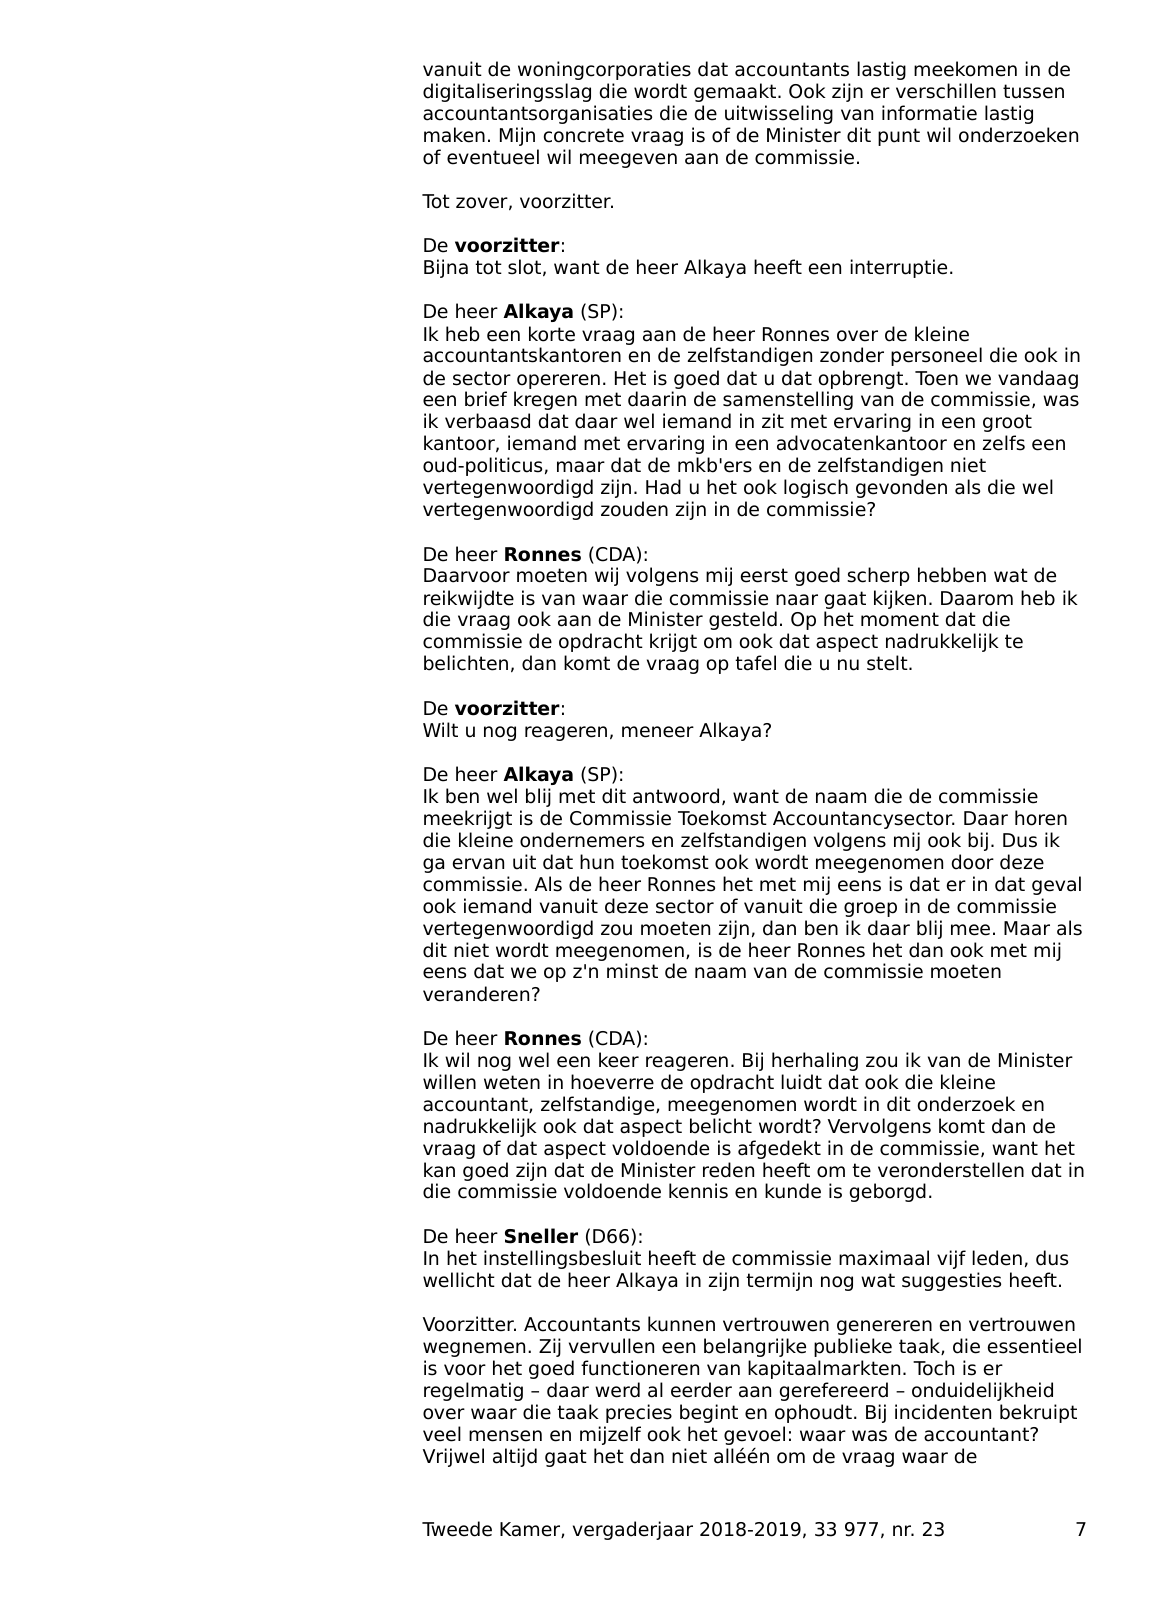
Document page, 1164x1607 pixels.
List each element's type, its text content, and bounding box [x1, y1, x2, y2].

text De voorzitter: [422, 697, 1087, 719]
text De voorzitter: [422, 235, 1087, 257]
text De heer Ronnes (CDA): [422, 543, 1087, 565]
text vanuit de woningcorporaties dat accountants lastig meekomen in de digitaliseringsslag die wordt gemaakt. Ook zijn er verschillen tussen accountantsorganisaties die de uitwisseling van informatie lastig maken. Mijn concrete vraag is of de Minister dit punt wil onderzoeken of eventueel wil meegeven aan de commissie. [422, 59, 1087, 169]
text Tot zover, voorzitter. [422, 191, 1087, 213]
text De heer Alkaya (SP): [422, 764, 1087, 786]
text Ik ben wel blij met dit antwoord, want de naam die de commissie meekrijgt is de Commissie Toekomst Accountancysector. Daar horen die kleine ondernemers en zelfstandigen volgens mij ook bij. Dus ik ga ervan uit dat hun toekomst ook wordt meegenomen door deze commissie. Als de heer Ronnes het met mij eens is dat er in dat geval ook iemand vanuit deze sector of vanuit die groep in de commissie vertegenwoordigd zou moeten zijn, dan ben ik daar blij mee. Maar als dit niet wordt meegenomen, is de heer Ronnes het dan ook met mij eens dat we op z'n minst de naam van de commissie moeten veranderen? [422, 786, 1087, 1005]
text De heer Alkaya (SP): [422, 301, 1087, 323]
text De heer Ronnes (CDA): [422, 1028, 1087, 1049]
text Bijna tot slot, want de heer Alkaya heeft een interruptie. [422, 257, 1087, 279]
text Voorzitter. Accountants kunnen vertrouwen genereren en vertrouwen wegnemen. Zij vervullen een belangrijke publieke taak, die essentieel is voor het goed functioneren van kapitaalmarkten. Toch is er regelmatig – daar werd al eerder aan gerefereerd – onduidelijkheid over waar die taak precies begint en ophoudt. Bij incidenten bekruipt veel mensen en mijzelf ook het gevoel: waar was de accountant? Vrijwel altijd gaat het dan niet alléén om de vraag waar de [422, 1314, 1087, 1468]
text Daarvoor moeten wij volgens mij eerst goed scherp hebben wat de reikwijdte is van waar die commissie naar gaat kijken. Daarom heb ik die vraag ook aan de Minister gesteld. Op het moment dat die commissie de opdracht krijgt om ook dat aspect nadrukkelijk te belichten, dan komt de vraag op tafel die u nu stelt. [422, 565, 1087, 675]
text In het instellingsbesluit heeft de commissie maximaal vijf leden, dus wellicht dat de heer Alkaya in zijn termijn nog wat suggesties heeft. [422, 1248, 1087, 1292]
text Ik wil nog wel een keer reageren. Bij herhaling zou ik van de Minister willen weten in hoeverre de opdracht luidt dat ook die kleine accountant, zelfstandige, meegenomen wordt in dit onderzoek en nadrukkelijk ook dat aspect belicht wordt? Vervolgens komt dan de vraag of dat aspect voldoende is afgedekt in de commissie, want het kan goed zijn dat de Minister reden heeft om te veronderstellen dat in die commissie voldoende kennis en kunde is geborgd. [422, 1049, 1087, 1203]
text Ik heb een korte vraag aan de heer Ronnes over de kleine accountantskantoren en de zelfstandigen zonder personeel die ook in de sector opereren. Het is goed dat u dat opbrengt. Toen we vandaag een brief kregen met daarin de samenstelling van de commissie, was ik verbaasd dat daar wel iemand in zit met ervaring in een groot kantoor, iemand met ervaring in een advocatenkantoor en zelfs een oud-politicus, maar dat de mkb'ers en de zelfstandigen niet vertegenwoordigd zijn. Had u het ook logisch gevonden als die wel vertegenwoordigd zouden zijn in de commissie? [422, 323, 1087, 521]
text De heer Sneller (D66): [422, 1226, 1087, 1248]
text Wilt u nog reageren, meneer Alkaya? [422, 719, 1087, 741]
